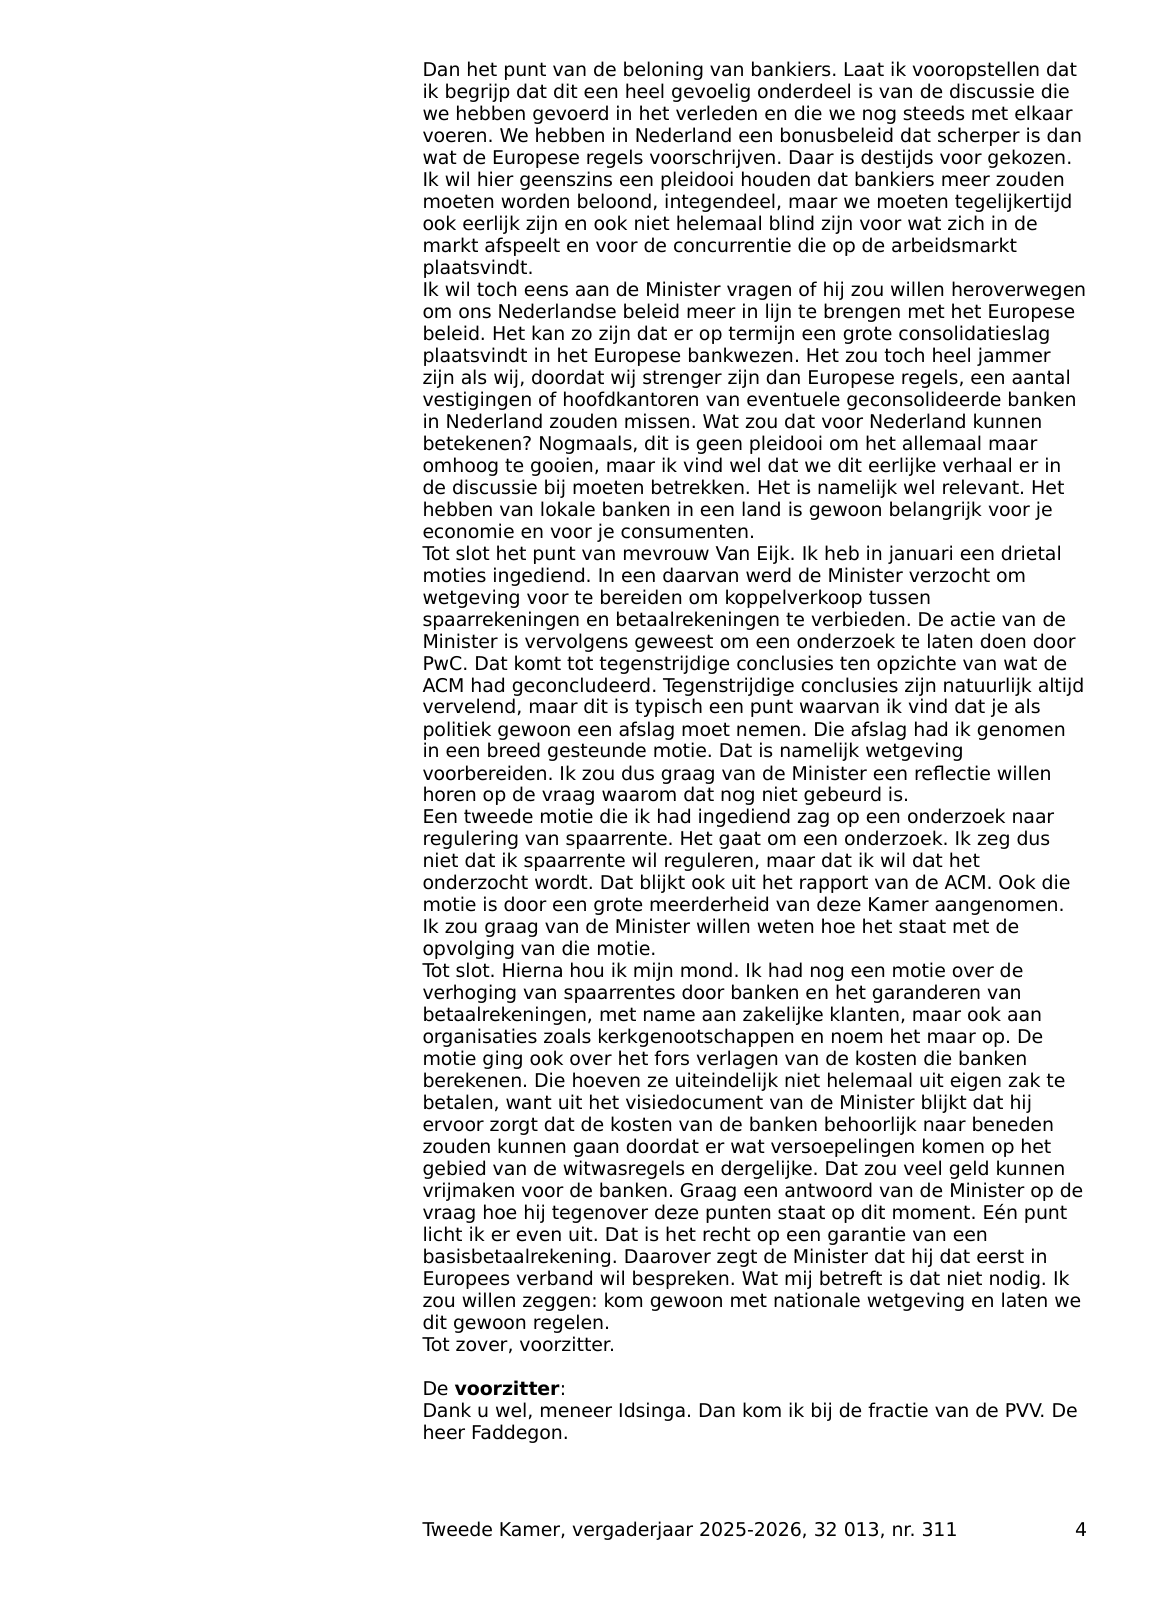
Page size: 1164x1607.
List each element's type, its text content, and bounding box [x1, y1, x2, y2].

text Dank u wel, meneer Idsinga. Dan kom ik bij de fractie van de PVV. De heer Faddegon. [422, 1400, 1087, 1444]
text Dan het punt van de beloning van bankiers. Laat ik vooropstellen dat ik begrijp dat dit een heel gevoelig onderdeel is van de discussie die we hebben gevoerd in het verleden en die we nog steeds met elkaar voeren. We hebben in Nederland een bonusbeleid dat scherper is dan wat de Europese regels voorschrijven. Daar is destijds voor gekozen. Ik wil hier geenszins een pleidooi houden dat bankiers meer zouden moeten worden beloond, integendeel, maar we moeten tegelijkertijd ook eerlijk zijn en ook niet helemaal blind zijn voor wat zich in de markt afspeelt en voor de concurrentie die op de arbeidsmarkt plaatsvindt. [422, 59, 1087, 279]
text Tot slot. Hierna hou ik mijn mond. Ik had nog een motie over de verhoging van spaarrentes door banken en het garanderen van betaalrekeningen, met name aan zakelijke klanten, maar ook aan organisaties zoals kerkgenootschappen en noem het maar op. De motie ging ook over het fors verlagen van de kosten die banken berekenen. Die hoeven ze uiteindelijk niet helemaal uit eigen zak te betalen, want uit het visiedocument van de Minister blijkt dat hij ervoor zorgt dat de kosten van de banken behoorlijk naar beneden zouden kunnen gaan doordat er wat versoepelingen komen op het gebied van de witwasregels en dergelijke. Dat zou veel geld kunnen vrijmaken voor de banken. Graag een antwoord van de Minister op de vraag hoe hij tegenover deze punten staat op dit moment. Eén punt licht ik er even uit. Dat is het recht op een garantie van een basisbetaalrekening. Daarover zegt de Minister dat hij dat eerst in Europees verband wil bespreken. Wat mij betreft is dat niet nodig. Ik zou willen zeggen: kom gewoon met nationale wetgeving en laten we dit gewoon regelen. [422, 960, 1087, 1334]
text Tot slot het punt van mevrouw Van Eijk. Ik heb in januari een drietal moties ingediend. In een daarvan werd de Minister verzocht om wetgeving voor te bereiden om koppelverkoop tussen spaarrekeningen en betaalrekeningen te verbieden. De actie van de Minister is vervolgens geweest om een onderzoek te laten doen door PwC. Dat komt tot tegenstrijdige conclusies ten opzichte van wat de ACM had geconcludeerd. Tegenstrijdige conclusies zijn natuurlijk altijd vervelend, maar dit is typisch een punt waarvan ik vind dat je als politiek gewoon een afslag moet nemen. Die afslag had ik genomen in een breed gesteunde motie. Dat is namelijk wetgeving voorbereiden. Ik zou dus graag van de Minister een reflectie willen horen op de vraag waarom dat nog niet gebeurd is. [422, 543, 1087, 806]
text Ik wil toch eens aan de Minister vragen of hij zou willen heroverwegen om ons Nederlandse beleid meer in lijn te brengen met het Europese beleid. Het kan zo zijn dat er op termijn een grote consolidatieslag plaatsvindt in het Europese bankwezen. Het zou toch heel jammer zijn als wij, doordat wij strenger zijn dan Europese regels, een aantal vestigingen of hoofdkantoren van eventuele geconsolideerde banken in Nederland zouden missen. Wat zou dat voor Nederland kunnen betekenen? Nogmaals, dit is geen pleidooi om het allemaal maar omhoog te gooien, maar ik vind wel dat we dit eerlijke verhaal er in de discussie bij moeten betrekken. Het is namelijk wel relevant. Het hebben van lokale banken in een land is gewoon belangrijk voor je economie en voor je consumenten. [422, 279, 1087, 543]
text De voorzitter: [422, 1378, 1087, 1400]
text Een tweede motie die ik had ingediend zag op een onderzoek naar regulering van spaarrente. Het gaat om een onderzoek. Ik zeg dus niet dat ik spaarrente wil reguleren, maar dat ik wil dat het onderzocht wordt. Dat blijkt ook uit het rapport van de ACM. Ook die motie is door een grote meerderheid van deze Kamer aangenomen. Ik zou graag van de Minister willen weten hoe het staat met de opvolging van die motie. [422, 806, 1087, 960]
text Tot zover, voorzitter. [422, 1334, 1087, 1356]
